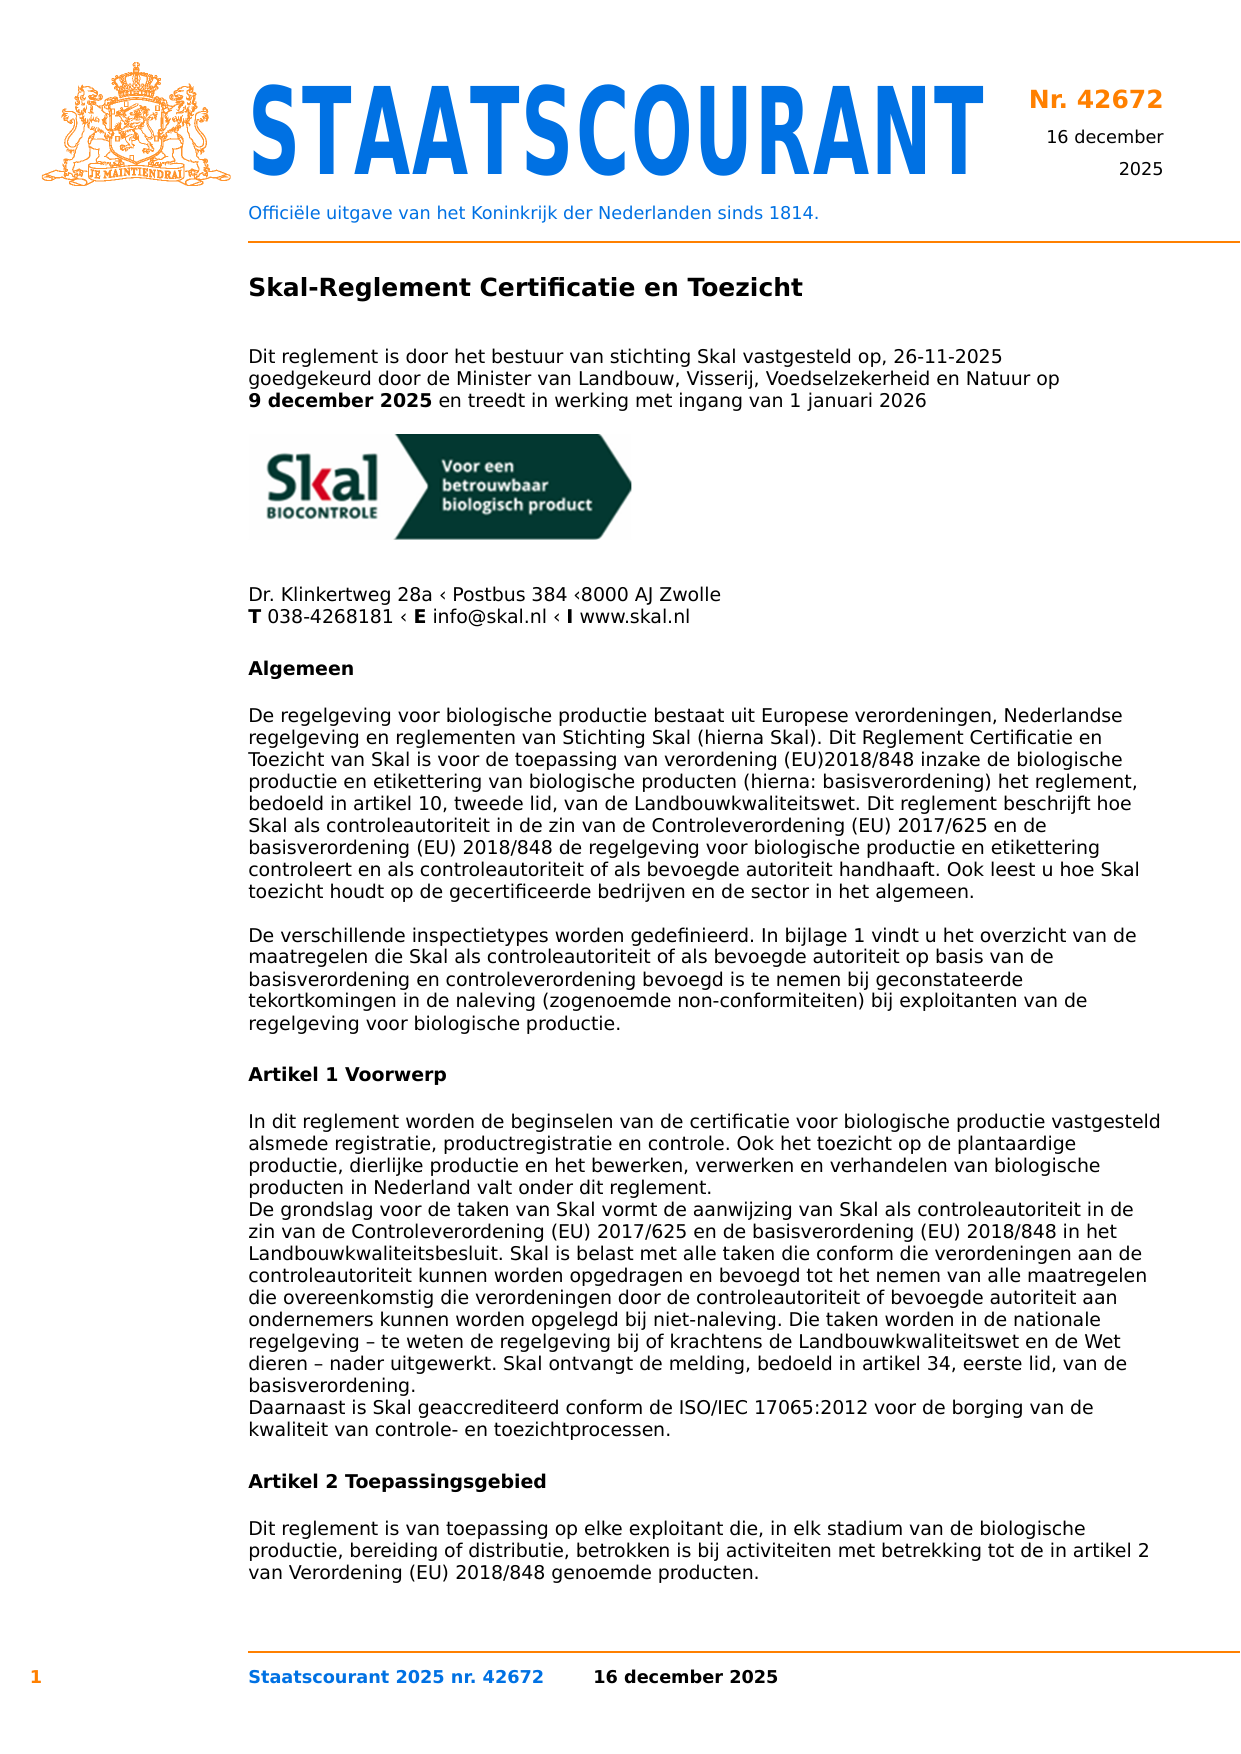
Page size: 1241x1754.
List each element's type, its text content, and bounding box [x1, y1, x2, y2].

text goedgekeurd door de Minister van Landbouw, Visserij, Voedselzekerheid en Natuur op 9 december 2025 en treedt in werking met ingang van 1 januari 2026 [248, 368, 1163, 412]
table_header STAATSCOURANT [248, 62, 998, 203]
subtitle Algemeen [248, 658, 1163, 680]
text De grondslag voor de taken van Skal vormt de aanwijzing van Skal als controleautoriteit in de zin van de Controleverordening (EU) 2017/625 en de basisverordening (EU) 2018/848 in het Landbouwkwaliteitsbesluit. Skal is belast met alle taken die conform die verordeningen aan de controleautoriteit kunnen worden opgedragen en bevoegd tot het nemen van alle maatregelen die overeenkomstig die verordeningen door de controleautoriteit of bevoegde autoriteit aan ondernemers kunnen worden opgelegd bij niet-naleving. Die taken worden in de nationale regelgeving – te weten de regelgeving bij of krachtens de Landbouwkwaliteitswet en de Wet dieren – nader uitgewerkt. Skal ontvangt de melding, bedoeld in artikel 34, eerste lid, van de basisverordening. [248, 1199, 1163, 1397]
table_cell Officiële uitgave van het Koninkrijk der Nederlanden sinds 1814. [248, 203, 1240, 241]
subtitle Artikel 1 Voorwerp [248, 1064, 1163, 1086]
table_header [25, 62, 248, 241]
picture [248, 433, 632, 540]
subtitle Skal-Reglement Certificatie en Toezicht [248, 273, 1163, 302]
table_cell 2025 [998, 153, 1240, 203]
picture [41, 62, 231, 186]
text Dit reglement is door het bestuur van stichting Skal vastgesteld op, 26-11-2025 [248, 346, 1163, 368]
subtitle Artikel 2 Toepassingsgebied [248, 1471, 1163, 1493]
table_header Nr. 42672 [998, 62, 1240, 121]
text Daarnaast is Skal geaccrediteerd conform de ISO/IEC 17065:2012 voor de borging van de kwaliteit van controle- en toezichtprocessen. [248, 1397, 1163, 1441]
text In dit reglement worden de beginselen van de certificatie voor biologische productie vastgesteld alsmede registratie, productregistratie en controle. Ook het toezicht op de plantaardige productie, dierlijke productie en het bewerken, verwerken en verhandelen van biologische producten in Nederland valt onder dit reglement. [248, 1111, 1163, 1199]
text Dr. Klinkertweg 28a ‹ Postbus 384 ‹8000 AJ Zwolle [248, 584, 1163, 606]
text Dit reglement is van toepassing op elke exploitant die, in elk stadium van de biologische productie, bereiding of distributie, betrokken is bij activiteiten met betrekking tot de in artikel 2 van Verordening (EU) 2018/848 genoemde producten. [248, 1518, 1163, 1584]
text De regelgeving voor biologische productie bestaat uit Europese verordeningen, Nederlandse regelgeving en reglementen van Stichting Skal (hierna Skal). Dit Reglement Certificatie en Toezicht van Skal is voor de toepassing van verordening (EU)2018/848 inzake de biologische productie en etikettering van biologische producten (hierna: basisverordening) het reglement, bedoeld in artikel 10, tweede lid, van de Landbouwkwaliteitswet. Dit reglement beschrijft hoe Skal als controleautoriteit in de zin van de Controleverordening (EU) 2017/625 en de basisverordening (EU) 2018/848 de regelgeving voor biologische productie en etikettering controleert en als controleautoriteit of als bevoegde autoriteit handhaaft. Ook leest u hoe Skal toezicht houdt op de gecertificeerde bedrijven en de sector in het algemeen. [248, 705, 1163, 903]
table_cell 16 december [998, 121, 1240, 153]
text T 038-4268181 ‹ E info@skal.nl ‹ I www.skal.nl [248, 606, 1163, 628]
text De verschillende inspectietypes worden gedefinieerd. In bijlage 1 vindt u het overzicht van de maatregelen die Skal als controleautoriteit of als bevoegde autoriteit op basis van de basisverordening en controleverordening bevoegd is te nemen bij geconstateerde tekortkomingen in de naleving (zogenoemde non-conformiteiten) bij exploitanten van de regelgeving voor biologische productie. [248, 924, 1163, 1034]
